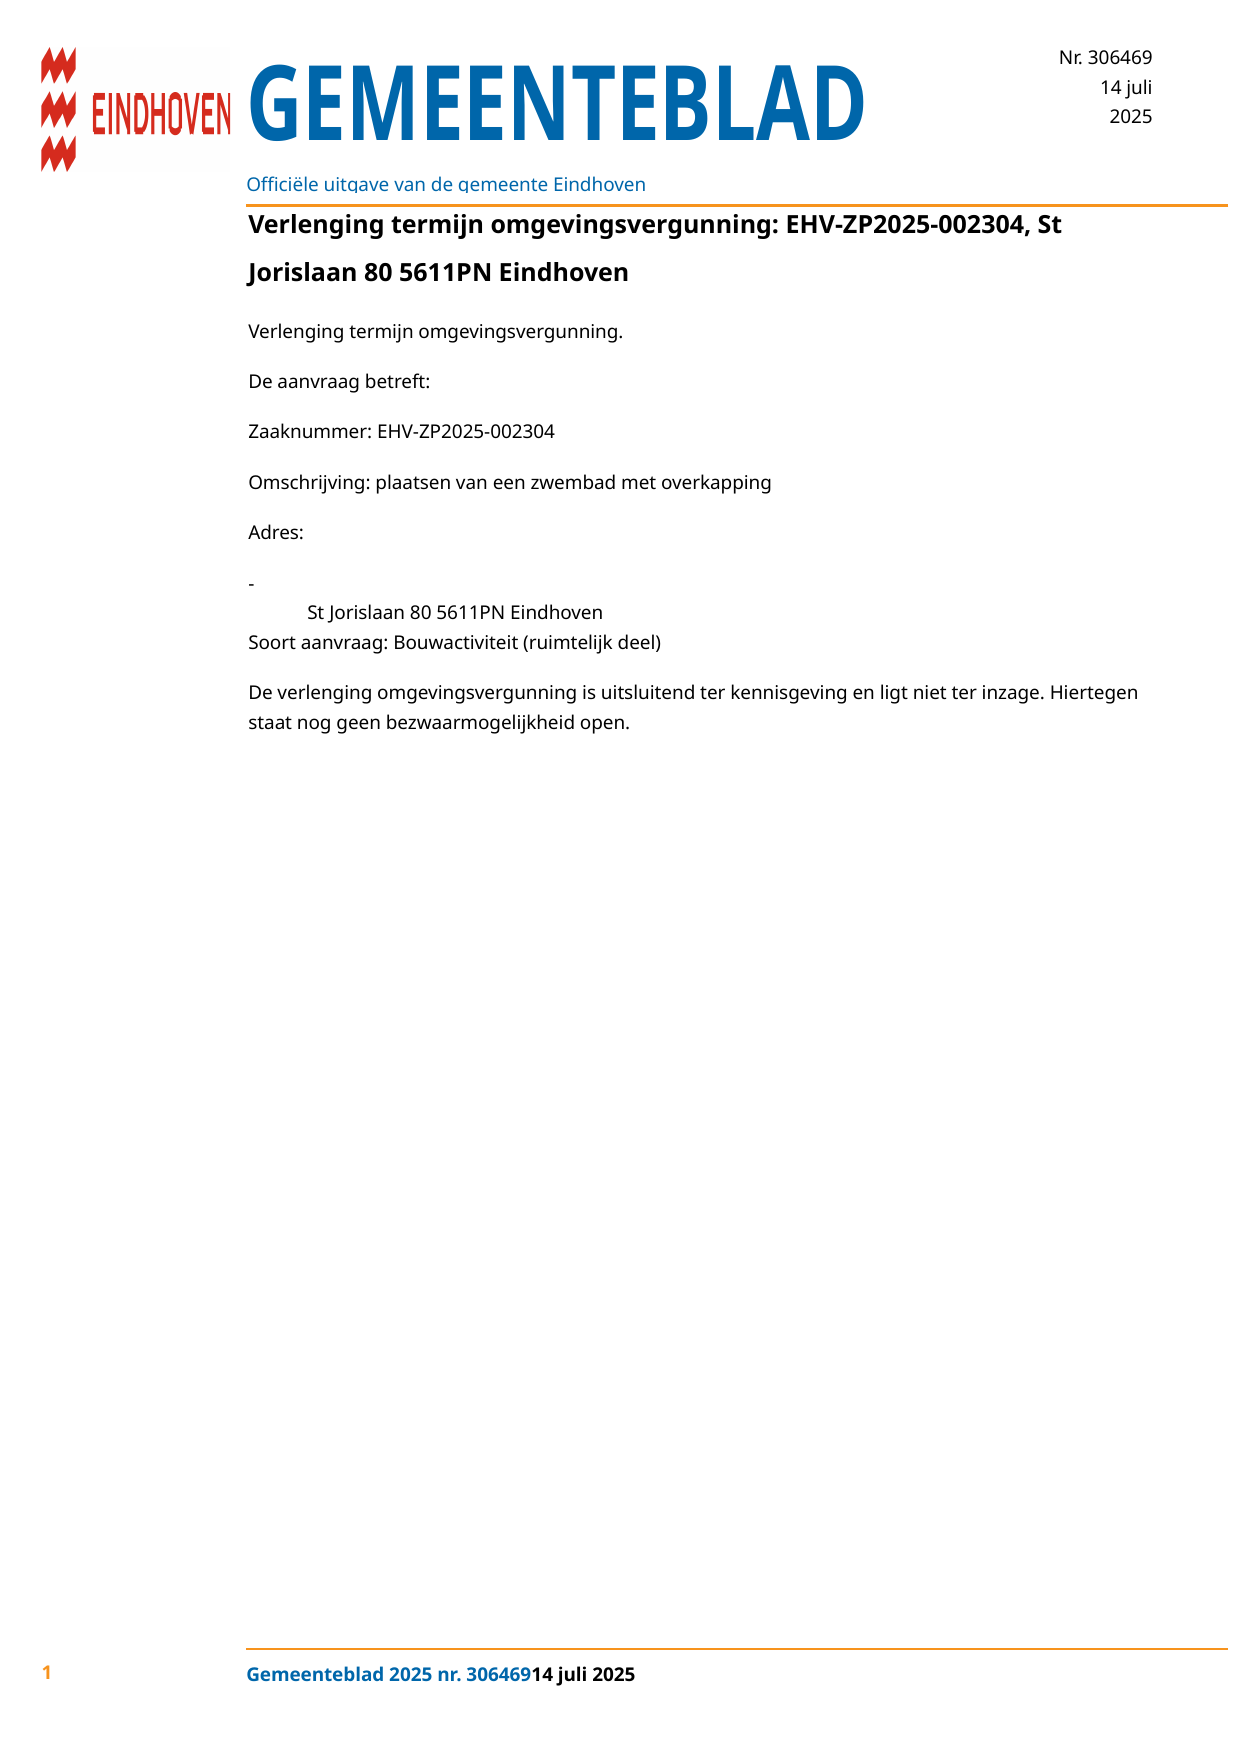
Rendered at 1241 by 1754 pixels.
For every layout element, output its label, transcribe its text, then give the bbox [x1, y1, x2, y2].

text Verlenging termijn omgevingsvergunning. [248, 318, 1152, 344]
text Adres: [248, 519, 1152, 545]
picture [41, 47, 231, 172]
text Soort aanvraag: Bouwactiviteit (ruimtelijk deel) [248, 629, 1152, 655]
text De verlenging omgevingsvergunning is uitsluitend ter kennisgeving en ligt niet ter inzage. Hiertegen staat nog geen bezwaarmogelijkheid open. [248, 679, 1152, 735]
text De aanvraag betreft: [248, 368, 1152, 394]
text Verlenging termijn omgevingsvergunning: EHV-ZP2025-002304, St Jorislaan 80 5611PN Eindhoven [248, 207, 1152, 288]
list St Jorislaan 80 5611PN Eindhoven [248, 599, 1152, 625]
text Zaaknummer: EHV-ZP2025-002304 [248, 419, 1152, 444]
text Omschrijving: plaatsen van een zwembad met overkapping [248, 469, 1152, 495]
